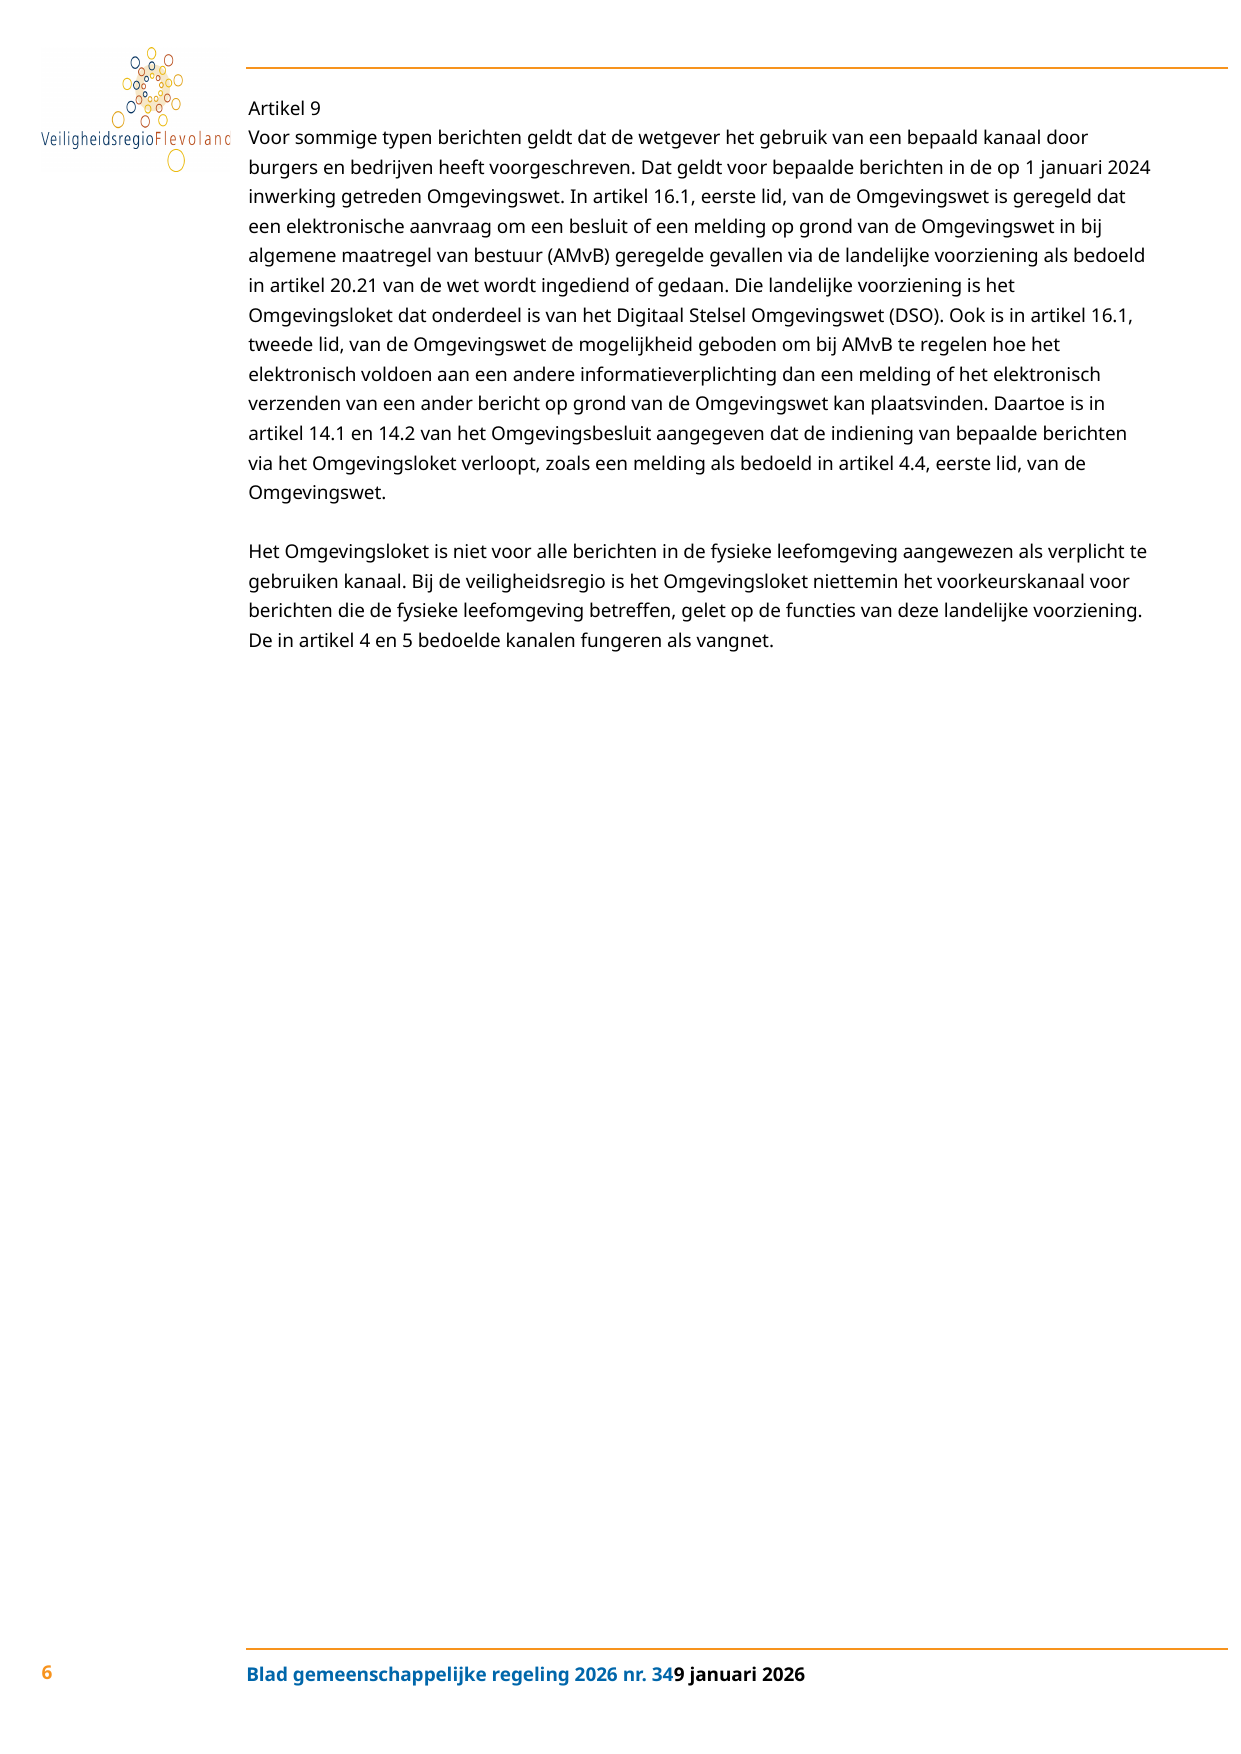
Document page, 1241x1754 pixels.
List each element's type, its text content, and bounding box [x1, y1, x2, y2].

picture [41, 47, 231, 172]
text Artikel 9 [248, 95, 1152, 121]
text Voor sommige typen berichten geldt dat de wetgever het gebruik van een bepaald kanaal door burgers en bedrijven heeft voorgeschreven. Dat geldt voor bepaalde berichten in de op 1 januari 2024 inwerking getreden Omgevingswet. In artikel 16.1, eerste lid, van de Omgevingswet is geregeld dat een elektronische aanvraag om een besluit of een melding op grond van de Omgevingswet in bij algemene maatregel van bestuur (AMvB) geregelde gevallen via de landelijke voorziening als bedoeld in artikel 20.21 van de wet wordt ingediend of gedaan. Die landelijke voorziening is het Omgevingsloket dat onderdeel is van het Digitaal Stelsel Omgevingswet (DSO). Ook is in artikel 16.1, tweede lid, van de Omgevingswet de mogelijkheid geboden om bij AMvB te regelen hoe het elektronisch voldoen aan een andere informatieverplichting dan een melding of het elektronisch verzenden van een ander bericht op grond van de Omgevingswet kan plaatsvinden. Daartoe is in artikel 14.1 en 14.2 van het Omgevingsbesluit aangegeven dat de indiening van bepaalde berichten via het Omgevingsloket verloopt, zoals een melding als bedoeld in artikel 4.4, eerste lid, van de Omgevingswet. [248, 124, 1152, 505]
text Het Omgevingsloket is niet voor alle berichten in de fysieke leefomgeving aangewezen als verplicht te gebruiken kanaal. Bij de veiligheidsregio is het Omgevingsloket niettemin het voorkeurskanaal voor berichten die de fysieke leefomgeving betreffen, gelet op de functies van deze landelijke voorziening. De in artikel 4 en 5 bedoelde kanalen fungeren als vangnet. [248, 538, 1152, 653]
